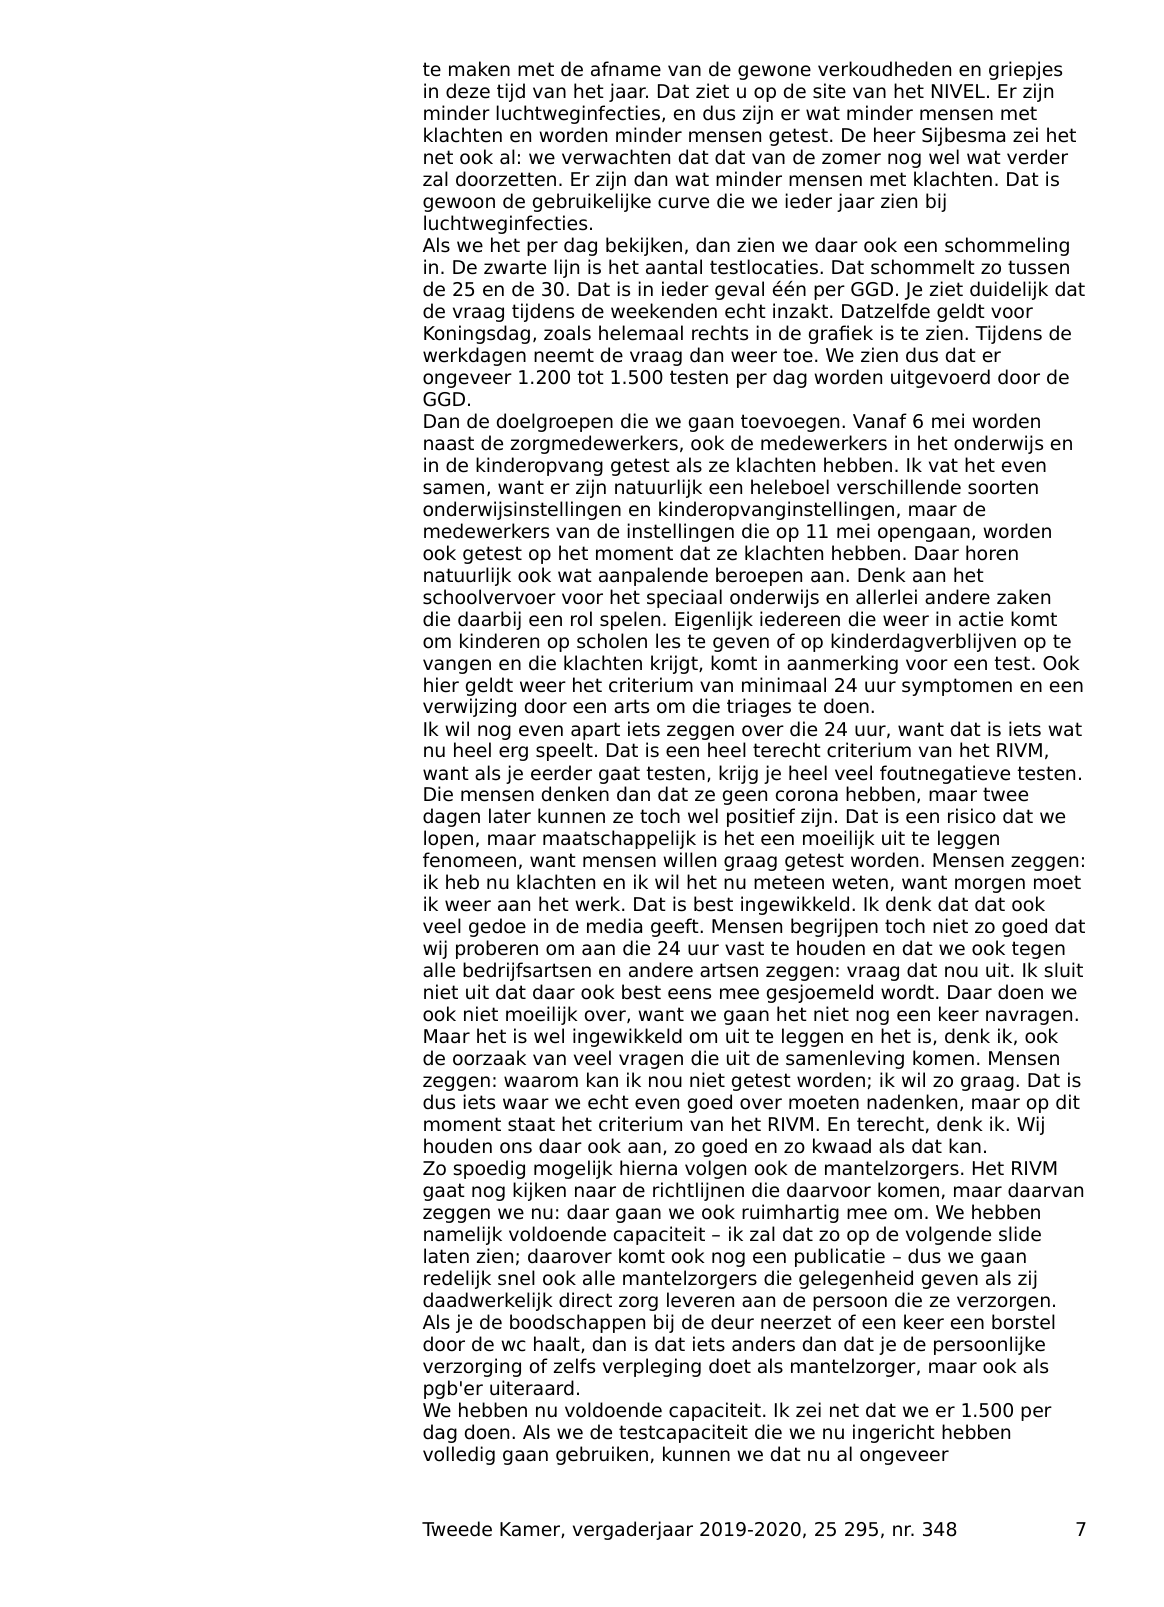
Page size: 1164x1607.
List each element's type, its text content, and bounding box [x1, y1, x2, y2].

text te maken met de afname van de gewone verkoudheden en griepjes in deze tijd van het jaar. Dat ziet u op de site van het NIVEL. Er zijn minder luchtweginfecties, en dus zijn er wat minder mensen met klachten en worden minder mensen getest. De heer Sijbesma zei het net ook al: we verwachten dat dat van de zomer nog wel wat verder zal doorzetten. Er zijn dan wat minder mensen met klachten. Dat is gewoon de gebruikelijke curve die we ieder jaar zien bij luchtweginfecties. [422, 59, 1087, 235]
text Ik wil nog even apart iets zeggen over die 24 uur, want dat is iets wat nu heel erg speelt. Dat is een heel terecht criterium van het RIVM, want als je eerder gaat testen, krijg je heel veel foutnegatieve testen. Die mensen denken dan dat ze geen corona hebben, maar twee dagen later kunnen ze toch wel positief zijn. Dat is een risico dat we lopen, maar maatschappelijk is het een moeilijk uit te leggen fenomeen, want mensen willen graag getest worden. Mensen zeggen: ik heb nu klachten en ik wil het nu meteen weten, want morgen moet ik weer aan het werk. Dat is best ingewikkeld. Ik denk dat dat ook veel gedoe in de media geeft. Mensen begrijpen toch niet zo goed dat wij proberen om aan die 24 uur vast te houden en dat we ook tegen alle bedrijfsartsen en andere artsen zeggen: vraag dat nou uit. Ik sluit niet uit dat daar ook best eens mee gesjoemeld wordt. Daar doen we ook niet moeilijk over, want we gaan het niet nog een keer navragen. Maar het is wel ingewikkeld om uit te leggen en het is, denk ik, ook de oorzaak van veel vragen die uit de samenleving komen. Mensen zeggen: waarom kan ik nou niet getest worden; ik wil zo graag. Dat is dus iets waar we echt even goed over moeten nadenken, maar op dit moment staat het criterium van het RIVM. En terecht, denk ik. Wij houden ons daar ook aan, zo goed en zo kwaad als dat kan. [422, 718, 1087, 1158]
text We hebben nu voldoende capaciteit. Ik zei net dat we er 1.500 per dag doen. Als we de testcapaciteit die we nu ingericht hebben volledig gaan gebruiken, kunnen we dat nu al ongeveer [422, 1400, 1087, 1466]
text Zo spoedig mogelijk hierna volgen ook de mantelzorgers. Het RIVM gaat nog kijken naar de richtlijnen die daarvoor komen, maar daarvan zeggen we nu: daar gaan we ook ruimhartig mee om. We hebben namelijk voldoende capaciteit – ik zal dat zo op de volgende slide laten zien; daarover komt ook nog een publicatie – dus we gaan redelijk snel ook alle mantelzorgers die gelegenheid geven als zij daadwerkelijk direct zorg leveren aan de persoon die ze verzorgen. Als je de boodschappen bij de deur neerzet of een keer een borstel door de wc haalt, dan is dat iets anders dan dat je de persoonlijke verzorging of zelfs verpleging doet als mantelzorger, maar ook als pgb'er uiteraard. [422, 1158, 1087, 1400]
text Dan de doelgroepen die we gaan toevoegen. Vanaf 6 mei worden naast de zorgmedewerkers, ook de medewerkers in het onderwijs en in de kinderopvang getest als ze klachten hebben. Ik vat het even samen, want er zijn natuurlijk een heleboel verschillende soorten onderwijsinstellingen en kinderopvanginstellingen, maar de medewerkers van de instellingen die op 11 mei opengaan, worden ook getest op het moment dat ze klachten hebben. Daar horen natuurlijk ook wat aanpalende beroepen aan. Denk aan het schoolvervoer voor het speciaal onderwijs en allerlei andere zaken die daarbij een rol spelen. Eigenlijk iedereen die weer in actie komt om kinderen op scholen les te geven of op kinderdagverblijven op te vangen en die klachten krijgt, komt in aanmerking voor een test. Ook hier geldt weer het criterium van minimaal 24 uur symptomen en een verwijzing door een arts om die triages te doen. [422, 411, 1087, 718]
text Als we het per dag bekijken, dan zien we daar ook een schommeling in. De zwarte lijn is het aantal testlocaties. Dat schommelt zo tussen de 25 en de 30. Dat is in ieder geval één per GGD. Je ziet duidelijk dat de vraag tijdens de weekenden echt inzakt. Datzelfde geldt voor Koningsdag, zoals helemaal rechts in de grafiek is te zien. Tijdens de werkdagen neemt de vraag dan weer toe. We zien dus dat er ongeveer 1.200 tot 1.500 testen per dag worden uitgevoerd door de GGD. [422, 235, 1087, 411]
